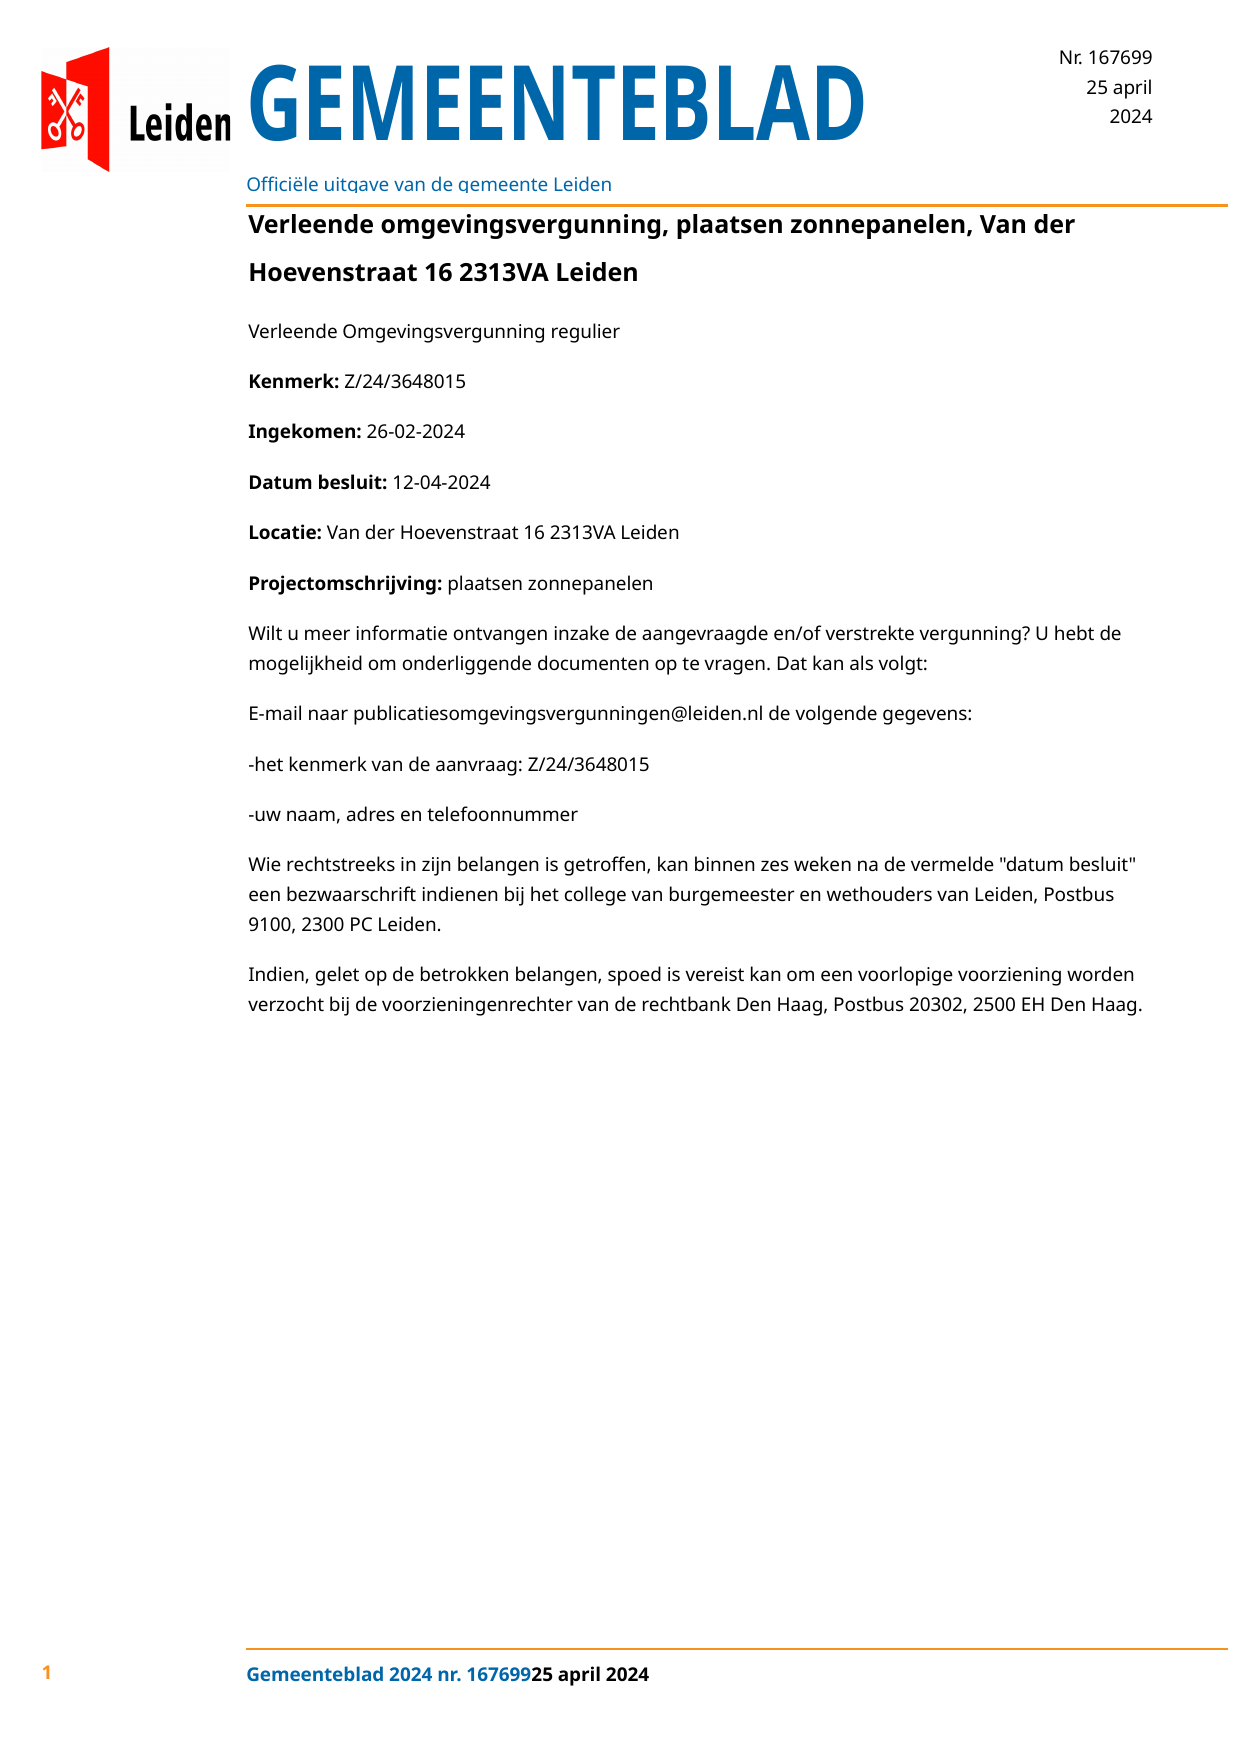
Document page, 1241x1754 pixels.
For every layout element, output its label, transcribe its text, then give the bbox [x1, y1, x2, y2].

text Verleende Omgevingsvergunning regulier [248, 318, 1152, 344]
text Wie rechtstreeks in zijn belangen is getroffen, kan binnen zes weken na de vermelde "datum besluit" een bezwaarschrift indienen bij het college van burgemeester en wethouders van Leiden, Postbus 9100, 2300 PC Leiden. [248, 852, 1152, 937]
text Locatie: Van der Hoevenstraat 16 2313VA Leiden [248, 519, 1152, 545]
text Verleende omgevingsvergunning, plaatsen zonnepanelen, Van der Hoevenstraat 16 2313VA Leiden [248, 207, 1152, 288]
text Ingekomen: 26-02-2024 [248, 419, 1152, 444]
text Datum besluit: 12-04-2024 [248, 469, 1152, 495]
text Indien, gelet op de betrokken belangen, spoed is vereist kan om een voorlopige voorziening worden verzocht bij de voorzieningenrechter van de rechtbank Den Haag, Postbus 20302, 2500 EH Den Haag. [248, 961, 1152, 1017]
text Projectomschrijving: plaatsen zonnepanelen [248, 570, 1152, 596]
text Wilt u meer informatie ontvangen inzake de aangevraagde en/of verstrekte vergunning? U hebt de mogelijkheid om onderliggende documenten op te vragen. Dat kan als volgt: [248, 620, 1152, 676]
text Kenmerk: Z/24/3648015 [248, 368, 1152, 394]
picture [41, 47, 231, 172]
text E-mail naar publicatiesomgevingsvergunningen@leiden.nl de volgende gegevens: [248, 700, 1152, 726]
text -het kenmerk van de aanvraag: Z/24/3648015 [248, 751, 1152, 777]
text -uw naam, adres en telefoonnummer [248, 801, 1152, 827]
